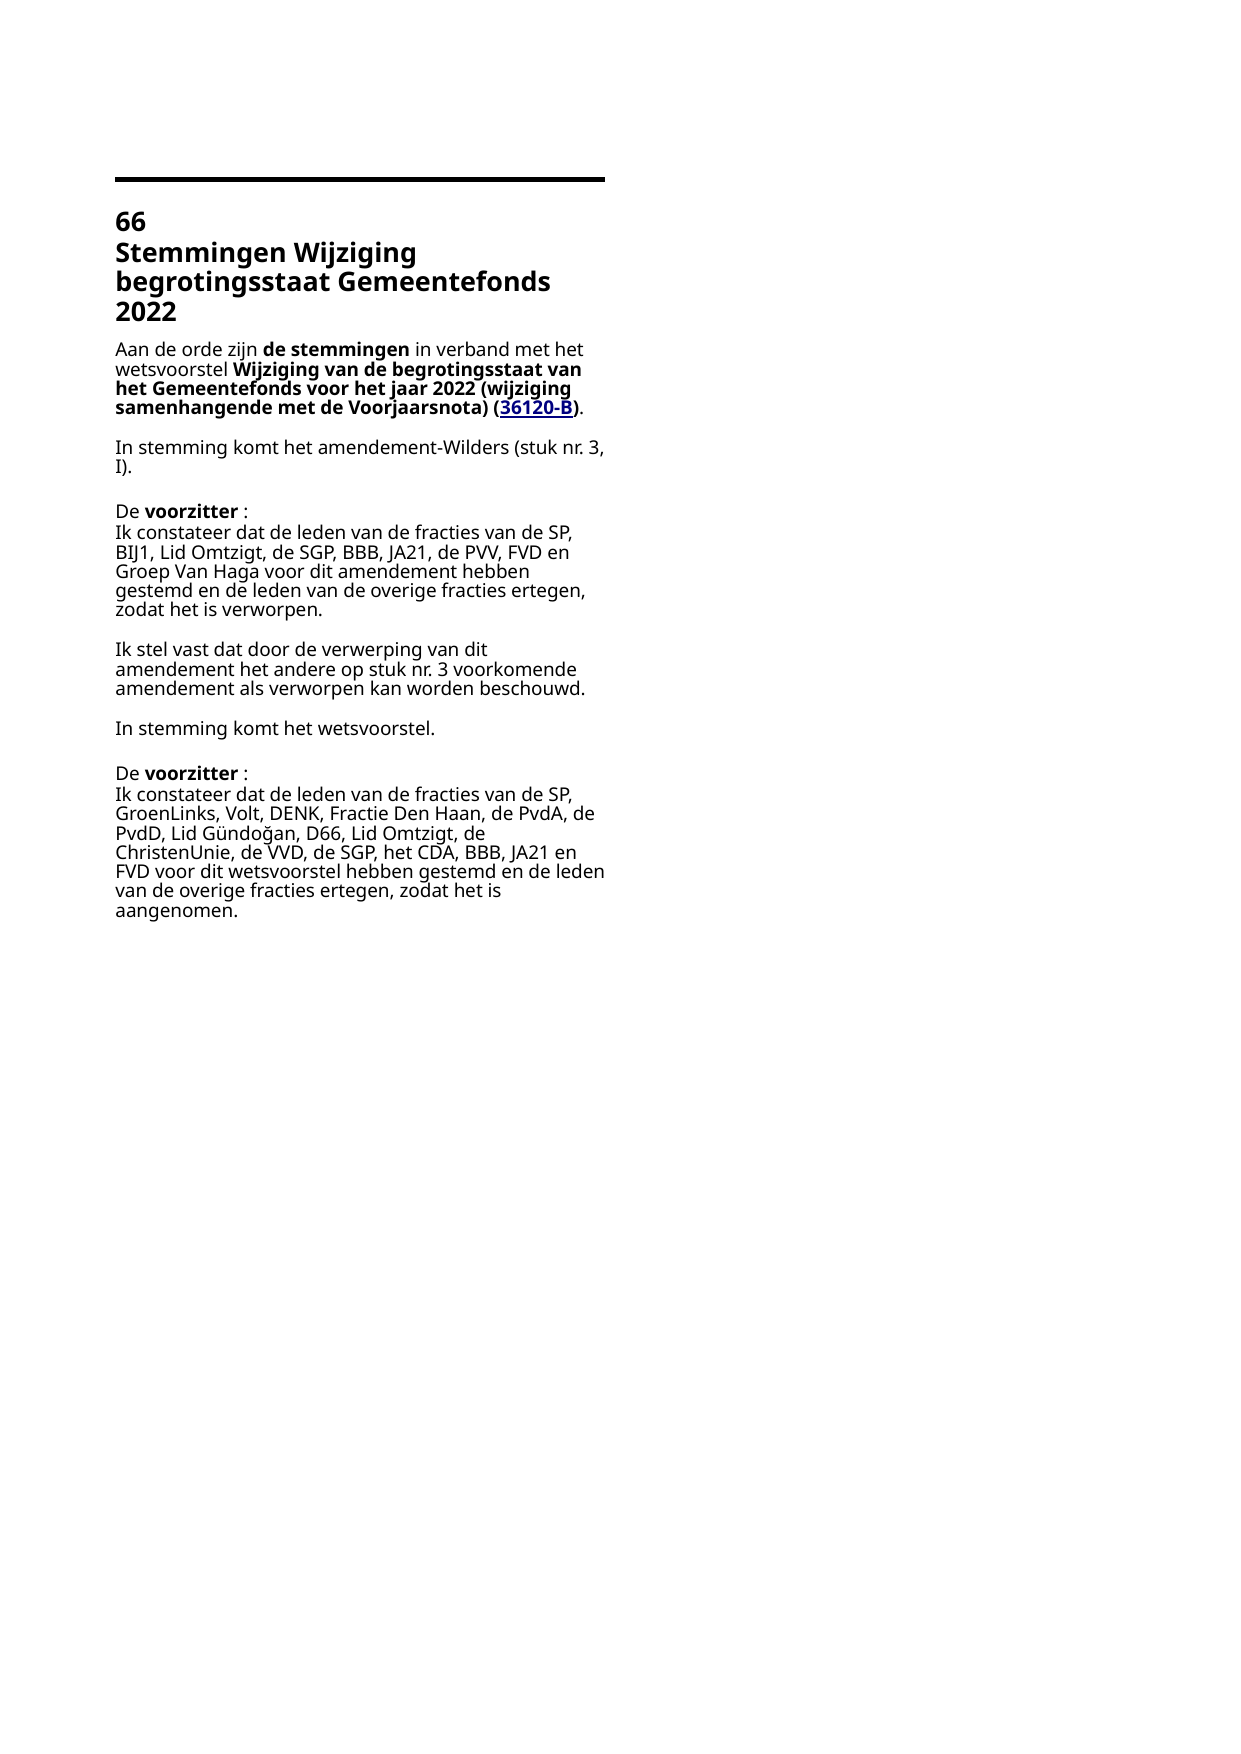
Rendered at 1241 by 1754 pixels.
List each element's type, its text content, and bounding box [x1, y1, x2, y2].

text Aan de orde zijn de stemmingen in verband met het wetsvoorstel Wijziging van de begrotingsstaat van het Gemeentefonds voor het jaar 2022 (wijziging samenhangende met de Voorjaarsnota) (36120-B). [115, 341, 605, 418]
text Ik constateer dat de leden van de fracties van de SP, BIJ1, Lid Omtzigt, de SGP, BBB, JA21, de PVV, FVD en Groep Van Haga voor dit amendement hebben gestemd en de leden van de overige fracties ertegen, zodat het is verworpen. [115, 524, 605, 621]
text De voorzitter : [115, 760, 605, 786]
text In stemming komt het amendement-Wilders (stuk nr. 3, I). [115, 439, 605, 478]
text In stemming komt het wetsvoorstel. [115, 720, 605, 739]
text Ik stel vast dat door de verwerping van dit amendement het andere op stuk nr. 3 voorkomende amendement als verworpen kan worden beschouwd. [115, 641, 605, 699]
text De voorzitter : [115, 499, 605, 524]
text 66 [115, 203, 605, 239]
text Stemmingen Wijziging begrotingsstaat Gemeentefonds 2022 [115, 239, 605, 341]
text Ik constateer dat de leden van de fracties van de SP, GroenLinks, Volt, DENK, Fractie Den Haan, de PvdA, de PvdD, Lid Gündoğan, D66, Lid Omtzigt, de ChristenUnie, de VVD, de SGP, het CDA, BBB, JA21 en FVD voor dit wetsvoorstel hebben gestemd en de leden van de overige fracties ertegen, zodat het is aangenomen. [115, 786, 605, 921]
